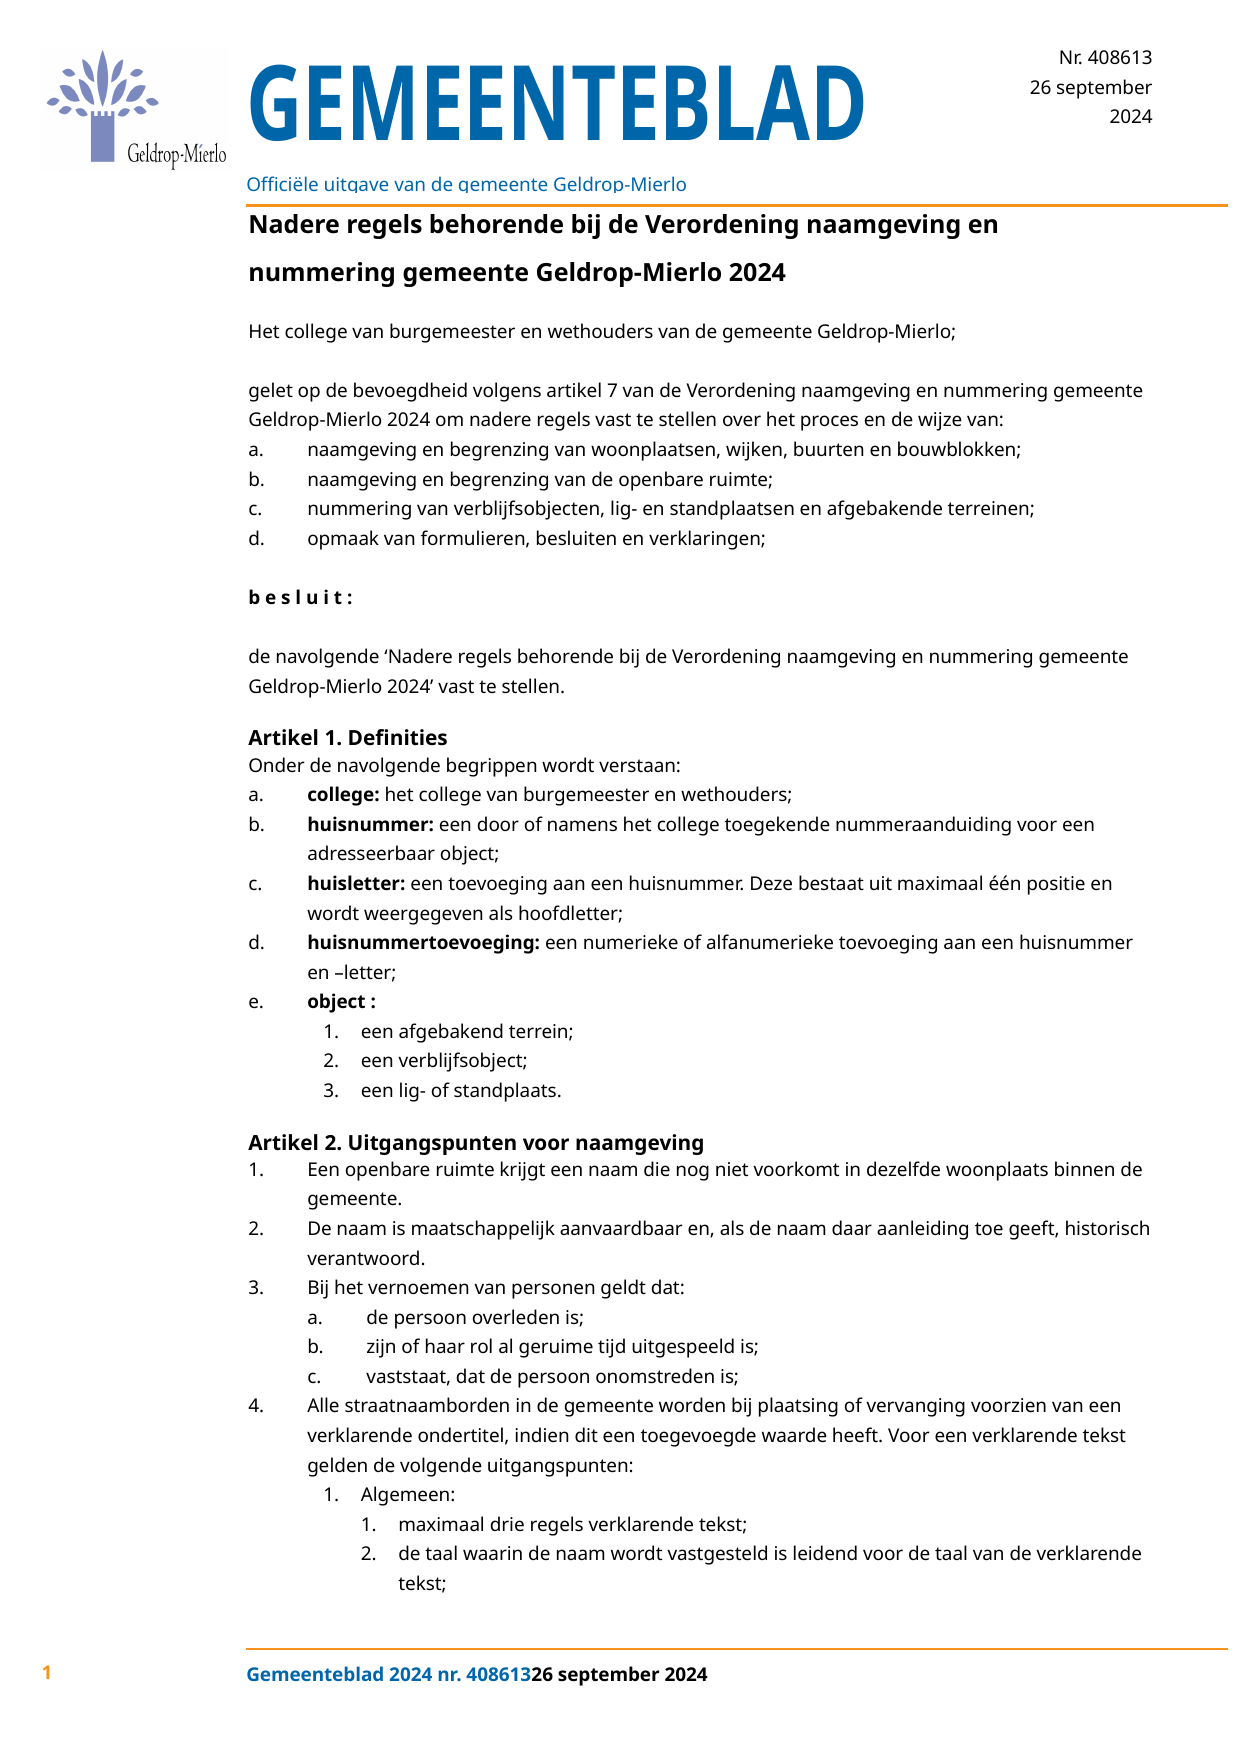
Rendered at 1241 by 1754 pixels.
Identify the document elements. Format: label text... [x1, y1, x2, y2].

list Alle straatnaamborden in de gemeente worden bij plaatsing of vervanging voorzien van een verklarende ondertitel, indien dit een toegevoegde waarde heeft. Voor een verklarende tekst gelden de volgende uitgangspunten: [248, 1393, 1152, 1478]
list opmaak van formulieren, besluiten en verklaringen; [248, 525, 1152, 551]
list naamgeving en begrenzing van woonplaatsen, wijken, buurten en bouwblokken; [248, 436, 1152, 462]
list object : [248, 988, 1152, 1014]
text Artikel 2. Uitgangspunten voor naamgeving [248, 1128, 1152, 1156]
text Het college van burgemeester en wethouders van de gemeente Geldrop-Mierlo; [248, 318, 1152, 344]
list maximaal drie regels verklarende tekst; [361, 1511, 1152, 1537]
list Bij het vernoemen van personen geldt dat: [248, 1274, 1152, 1300]
text b e s l u i t : [248, 584, 1152, 610]
text Onder de navolgende begrippen wordt verstaan: [248, 752, 1152, 777]
picture [41, 47, 231, 172]
list een lig- of standplaats. [323, 1077, 1152, 1103]
list vaststaat, dat de persoon onomstreden is; [307, 1363, 1152, 1389]
list Algemeen: [323, 1481, 1152, 1507]
list huisnummer: een door of namens het college toegekende nummeraanduiding voor een adresseerbaar object; [248, 811, 1152, 866]
list de persoon overleden is; [307, 1304, 1152, 1330]
text de navolgende ‘Nadere regels behorende bij de Verordening naamgeving en nummering gemeente Geldrop-Mierlo 2024’ vast te stellen. [248, 643, 1152, 699]
list huisletter: een toevoeging aan een huisnummer. Deze bestaat uit maximaal één positie en wordt weergegeven als hoofdletter; [248, 870, 1152, 925]
text Nadere regels behorende bij de Verordening naamgeving en nummering gemeente Geldrop-Mierlo 2024 [248, 207, 1152, 288]
list naamgeving en begrenzing van de openbare ruimte; [248, 466, 1152, 492]
list de taal waarin de naam wordt vastgesteld is leidend voor de taal van de verklarende tekst; [361, 1541, 1152, 1596]
list zijn of haar rol al geruime tijd uitgespeeld is; [307, 1333, 1152, 1359]
text Artikel 1. Definities [248, 723, 1152, 752]
list huisnummertoevoeging: een numerieke of alfanumerieke toevoeging aan een huisnummer en –letter; [248, 929, 1152, 984]
list college: het college van burgemeester en wethouders; [248, 781, 1152, 807]
list De naam is maatschappelijk aanvaardbaar en, als de naam daar aanleiding toe geeft, historisch verantwoord. [248, 1215, 1152, 1271]
list een afgebakend terrein; [323, 1018, 1152, 1044]
list Een openbare ruimte krijgt een naam die nog niet voorkomt in dezelfde woonplaats binnen de gemeente. [248, 1156, 1152, 1211]
list nummering van verblijfsobjecten, lig- en standplaatsen en afgebakende terreinen; [248, 495, 1152, 521]
list een verblijfsobject; [323, 1048, 1152, 1073]
text gelet op de bevoegdheid volgens artikel 7 van de Verordening naamgeving en nummering gemeente Geldrop-Mierlo 2024 om nadere regels vast te stellen over het proces en de wijze van: [248, 377, 1152, 432]
